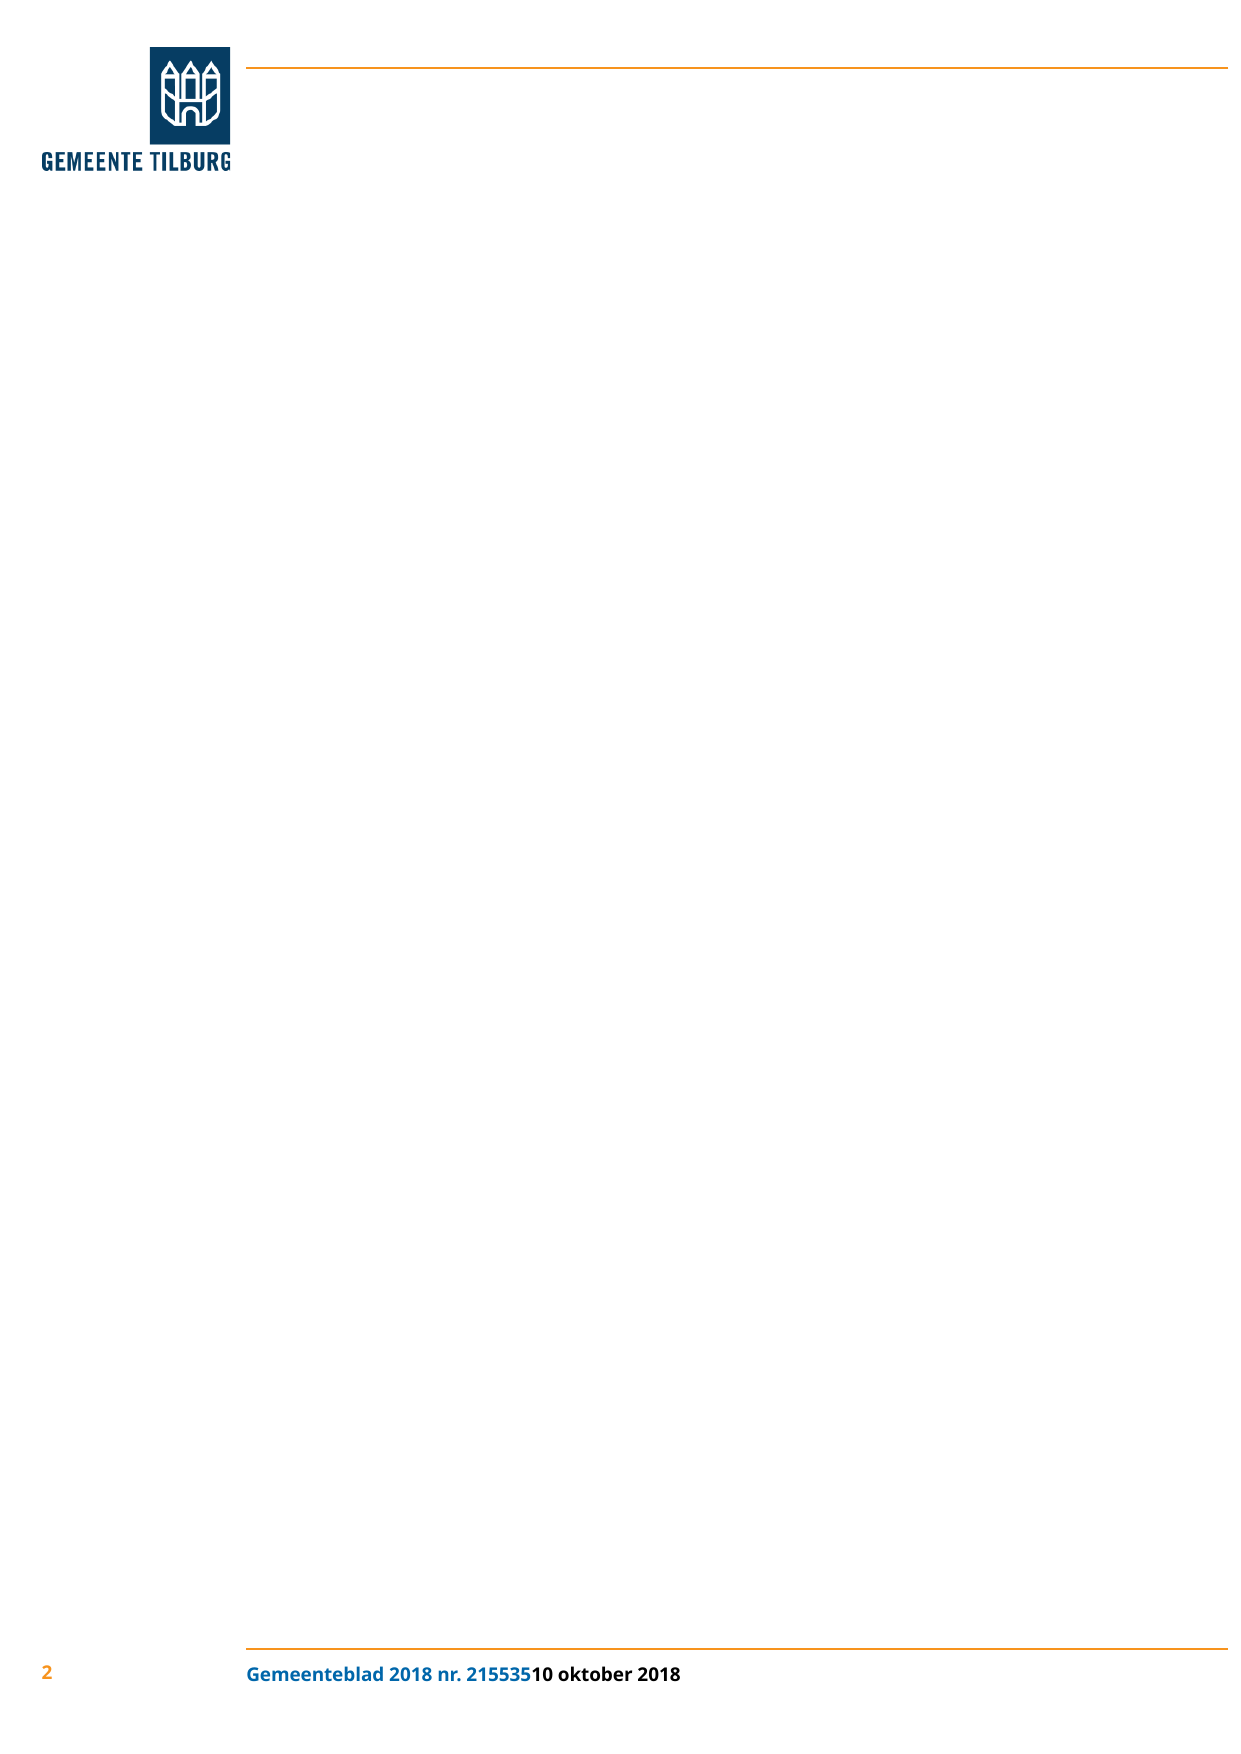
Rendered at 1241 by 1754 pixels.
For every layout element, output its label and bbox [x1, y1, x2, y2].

picture [41, 47, 231, 172]
